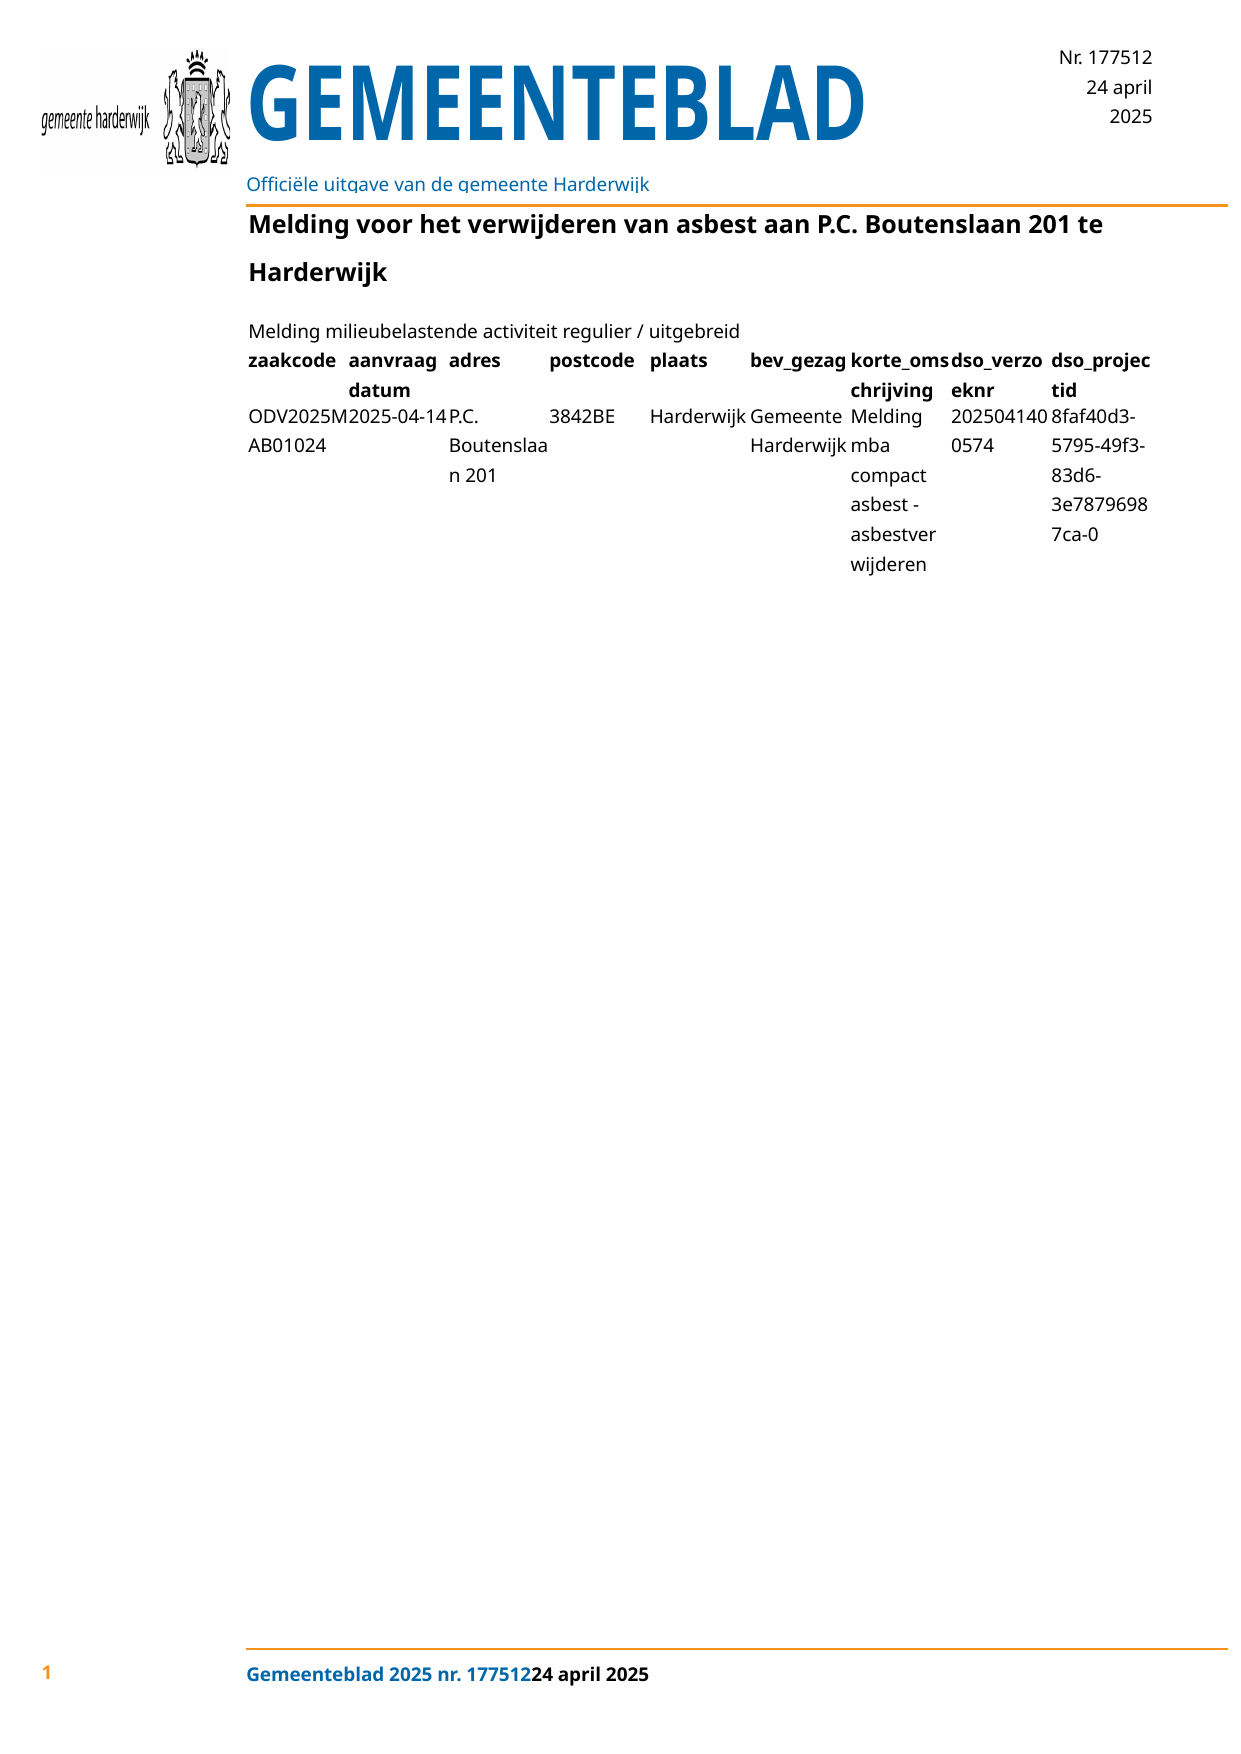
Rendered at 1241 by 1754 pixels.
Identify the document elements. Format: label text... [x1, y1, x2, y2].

table_header zaakcode [248, 348, 348, 403]
table_header dso_projectid [1051, 348, 1152, 403]
table_cell ODV2025MAB01024 [248, 403, 348, 577]
table_header adres [449, 348, 549, 403]
table_header plaats [650, 348, 750, 403]
table_cell 2025041400574 [951, 403, 1051, 577]
table_header aanvraagdatum [348, 348, 449, 403]
table_header dso_verzoeknr [951, 348, 1051, 403]
text Melding milieubelastende activiteit regulier / uitgebreid [248, 318, 1152, 344]
table_header postcode [549, 348, 649, 403]
table_cell 3842BE [549, 403, 649, 577]
table_cell Gemeente Harderwijk [750, 403, 850, 577]
table_cell Harderwijk [650, 403, 750, 577]
table_header korte_omschrijving [850, 348, 951, 403]
table_header bev_gezag [750, 348, 850, 403]
table_cell P.C. Boutenslaan 201 [449, 403, 549, 577]
text Melding voor het verwijderen van asbest aan P.C. Boutenslaan 201 te Harderwijk [248, 207, 1152, 288]
picture [41, 47, 231, 172]
table_cell 2025-04-14 [348, 403, 449, 577]
table_cell Melding mba compact asbest - asbestverwijderen [850, 403, 951, 577]
table_cell 8faf40d3-5795-49f3-83d6-3e78796987ca-0 [1051, 403, 1152, 577]
